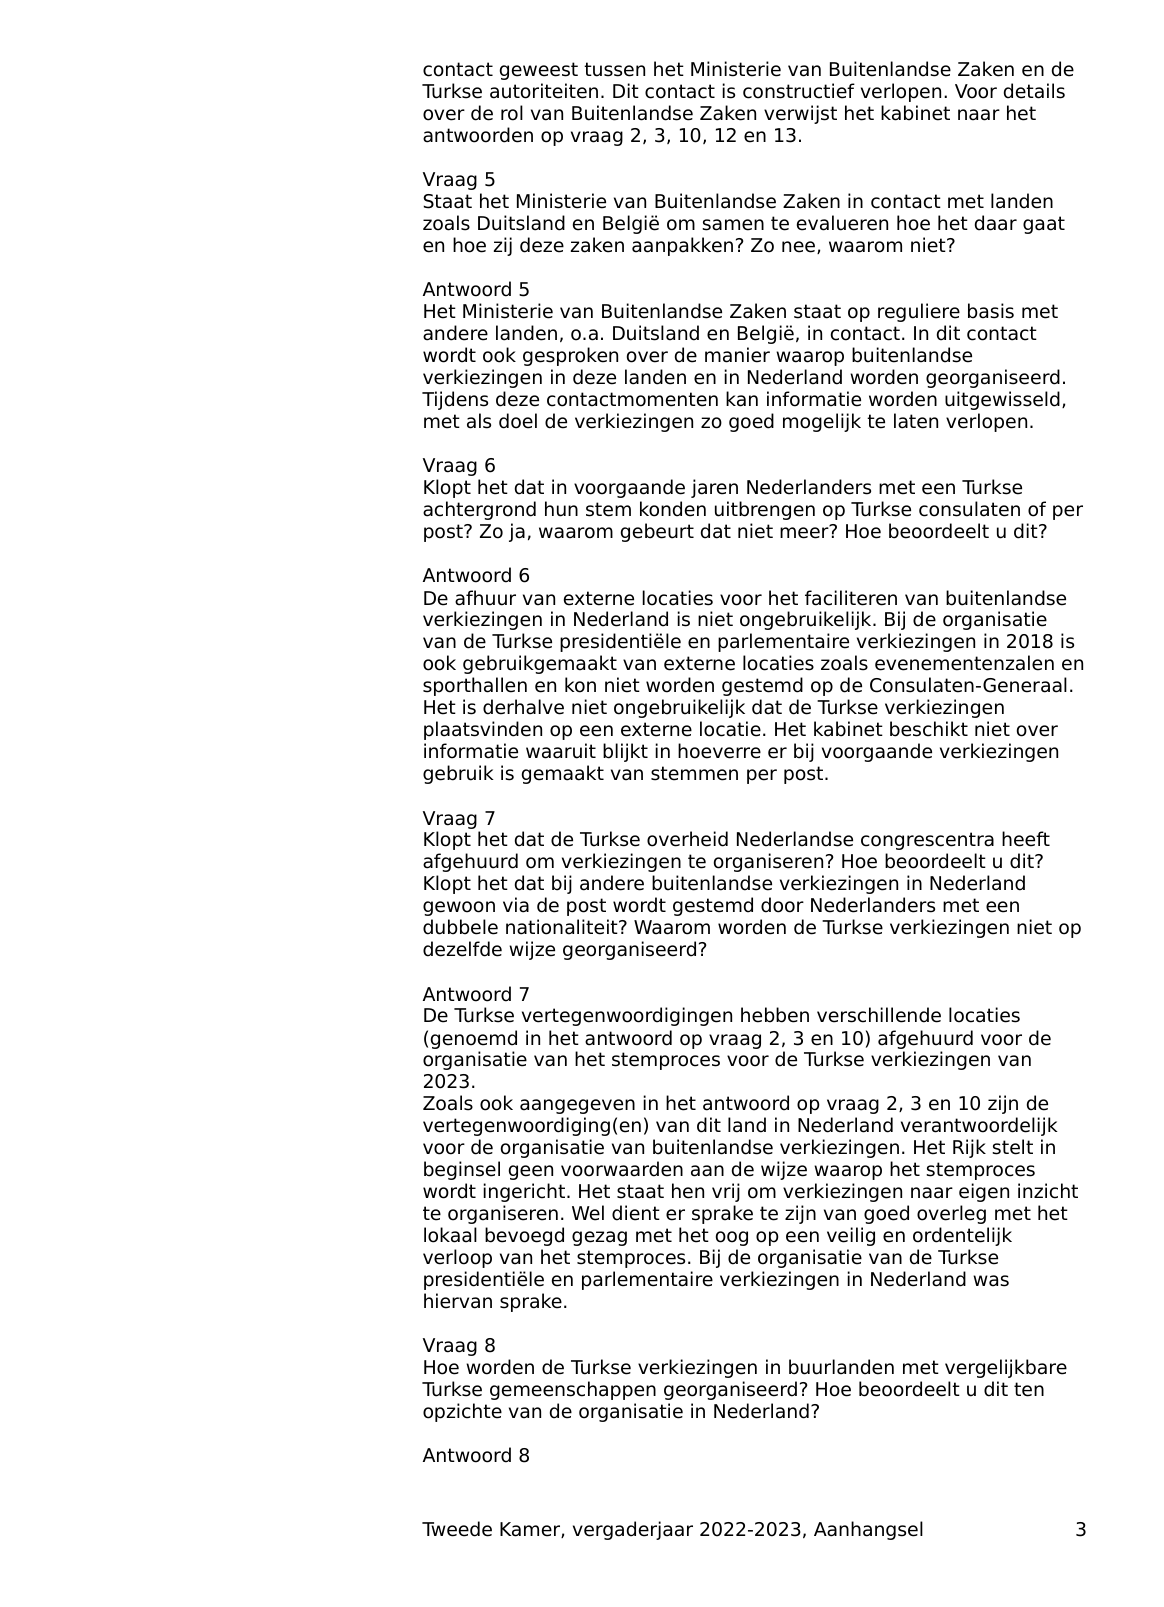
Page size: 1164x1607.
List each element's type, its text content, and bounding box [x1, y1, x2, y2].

text Vraag 5 [422, 169, 1087, 191]
text Klopt het dat in voorgaande jaren Nederlanders met een Turkse achtergrond hun stem konden uitbrengen op Turkse consulaten of per post? Zo ja, waarom gebeurt dat niet meer? Hoe beoordeelt u dit? [422, 477, 1087, 543]
text Klopt het dat de Turkse overheid Nederlandse congrescentra heeft afgehuurd om verkiezingen te organiseren? Hoe beoordeelt u dit? Klopt het dat bij andere buitenlandse verkiezingen in Nederland gewoon via de post wordt gestemd door Nederlanders met een dubbele nationaliteit? Waarom worden de Turkse verkiezingen niet op dezelfde wijze georganiseerd? [422, 829, 1087, 961]
text Het Ministerie van Buitenlandse Zaken staat op reguliere basis met andere landen, o.a. Duitsland en België, in contact. In dit contact wordt ook gesproken over de manier waarop buitenlandse verkiezingen in deze landen en in Nederland worden georganiseerd. Tijdens deze contactmomenten kan informatie worden uitgewisseld, met als doel de verkiezingen zo goed mogelijk te laten verlopen. [422, 301, 1087, 433]
text Antwoord 5 [422, 279, 1087, 301]
text Antwoord 7 [422, 983, 1087, 1005]
text contact geweest tussen het Ministerie van Buitenlandse Zaken en de Turkse autoriteiten. Dit contact is constructief verlopen. Voor details over de rol van Buitenlandse Zaken verwijst het kabinet naar het antwoorden op vraag 2, 3, 10, 12 en 13. [422, 59, 1087, 147]
text Hoe worden de Turkse verkiezingen in buurlanden met vergelijkbare Turkse gemeenschappen georganiseerd? Hoe beoordeelt u dit ten opzichte van de organisatie in Nederland? [422, 1357, 1087, 1423]
text Staat het Ministerie van Buitenlandse Zaken in contact met landen zoals Duitsland en België om samen te evalueren hoe het daar gaat en hoe zij deze zaken aanpakken? Zo nee, waarom niet? [422, 191, 1087, 257]
text Antwoord 6 [422, 565, 1087, 587]
text Vraag 7 [422, 807, 1087, 829]
text Vraag 8 [422, 1335, 1087, 1357]
text Zoals ook aangegeven in het antwoord op vraag 2, 3 en 10 zijn de vertegenwoordiging(en) van dit land in Nederland verantwoordelijk voor de organisatie van buitenlandse verkiezingen. Het Rijk stelt in beginsel geen voorwaarden aan de wijze waarop het stemproces wordt ingericht. Het staat hen vrij om verkiezingen naar eigen inzicht te organiseren. Wel dient er sprake te zijn van goed overleg met het lokaal bevoegd gezag met het oog op een veilig en ordentelijk verloop van het stemproces. Bij de organisatie van de Turkse presidentiële en parlementaire verkiezingen in Nederland was hiervan sprake. [422, 1093, 1087, 1313]
text Vraag 6 [422, 455, 1087, 477]
text Antwoord 8 [422, 1445, 1087, 1467]
text De afhuur van externe locaties voor het faciliteren van buitenlandse verkiezingen in Nederland is niet ongebruikelijk. Bij de organisatie van de Turkse presidentiële en parlementaire verkiezingen in 2018 is ook gebruikgemaakt van externe locaties zoals evenementenzalen en sporthallen en kon niet worden gestemd op de Consulaten-Generaal. Het is derhalve niet ongebruikelijk dat de Turkse verkiezingen plaatsvinden op een externe locatie. Het kabinet beschikt niet over informatie waaruit blijkt in hoeverre er bij voorgaande verkiezingen gebruik is gemaakt van stemmen per post. [422, 587, 1087, 785]
text De Turkse vertegenwoordigingen hebben verschillende locaties (genoemd in het antwoord op vraag 2, 3 en 10) afgehuurd voor de organisatie van het stemproces voor de Turkse verkiezingen van 2023. [422, 1005, 1087, 1093]
